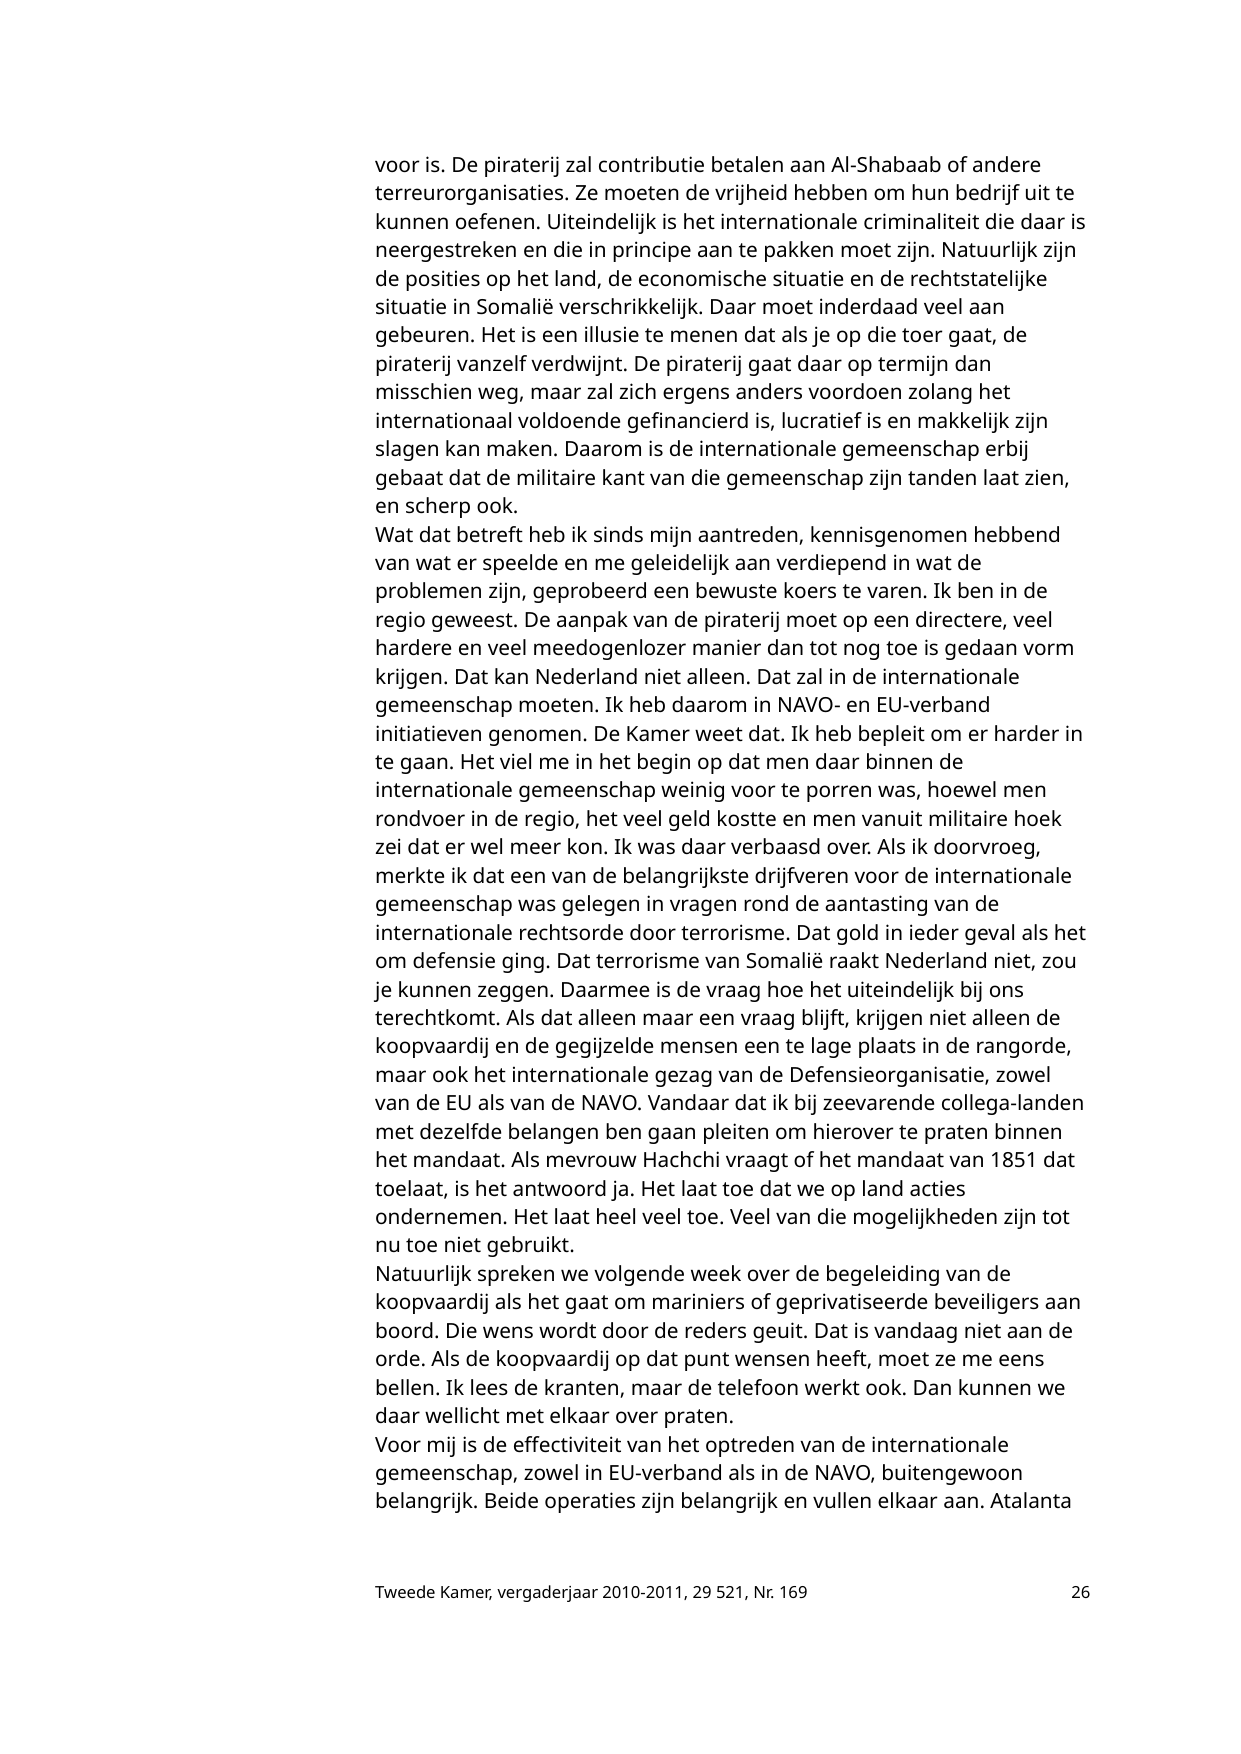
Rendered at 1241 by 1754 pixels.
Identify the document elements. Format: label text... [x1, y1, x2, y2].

text Wat dat betreft heb ik sinds mijn aantreden, kennisgenomen hebbend van wat er speelde en me geleidelijk aan verdiepend in wat de problemen zijn, geprobeerd een bewuste koers te varen. Ik ben in de regio geweest. De aanpak van de piraterij moet op een directere, veel hardere en veel meedogenlozer manier dan tot nog toe is gedaan vorm krijgen. Dat kan Nederland niet alleen. Dat zal in de internationale gemeenschap moeten. Ik heb daarom in NAVO- en EU-verband initiatieven genomen. De Kamer weet dat. Ik heb bepleit om er harder in te gaan. Het viel me in het begin op dat men daar binnen de internationale gemeenschap weinig voor te porren was, hoewel men rondvoer in de regio, het veel geld kostte en men vanuit militaire hoek zei dat er wel meer kon. Ik was daar verbaasd over. Als ik doorvroeg, merkte ik dat een van de belangrijkste drijfveren voor de internationale gemeenschap was gelegen in vragen rond de aantasting van de internationale rechtsorde door terrorisme. Dat gold in ieder geval als het om defensie ging. Dat terrorisme van Somalië raakt Nederland niet, zou je kunnen zeggen. Daarmee is de vraag hoe het uiteindelijk bij ons terechtkomt. Als dat alleen maar een vraag blijft, krijgen niet alleen de koopvaardij en de gegijzelde mensen een te lage plaats in de rangorde, maar ook het internationale gezag van de Defensieorganisatie, zowel van de EU als van de NAVO. Vandaar dat ik bij zeevarende collega-landen met dezelfde belangen ben gaan pleiten om hierover te praten binnen het mandaat. Als mevrouw Hachchi vraagt of het mandaat van 1851 dat toelaat, is het antwoord ja. Het laat toe dat we op land acties ondernemen. Het laat heel veel toe. Veel van die mogelijkheden zijn tot nu toe niet gebruikt. [375, 520, 1090, 1259]
text Voor mij is de effectiviteit van het optreden van de internationale gemeenschap, zowel in EU-verband als in de NAVO, buitengewoon belangrijk. Beide operaties zijn belangrijk en vullen elkaar aan. Atalanta [375, 1430, 1090, 1515]
text Natuurlijk spreken we volgende week over de begeleiding van de koopvaardij als het gaat om mariniers of geprivatiseerde beveiligers aan boord. Die wens wordt door de reders geuit. Dat is vandaag niet aan de orde. Als de koopvaardij op dat punt wensen heeft, moet ze me eens bellen. Ik lees de kranten, maar de telefoon werkt ook. Dan kunnen we daar wellicht met elkaar over praten. [375, 1259, 1090, 1430]
text voor is. De piraterij zal contributie betalen aan Al-Shabaab of andere terreurorganisaties. Ze moeten de vrijheid hebben om hun bedrijf uit te kunnen oefenen. Uiteindelijk is het internationale criminaliteit die daar is neergestreken en die in principe aan te pakken moet zijn. Natuurlijk zijn de posities op het land, de economische situatie en de rechtstatelijke situatie in Somalië verschrikkelijk. Daar moet inderdaad veel aan gebeuren. Het is een illusie te menen dat als je op die toer gaat, de piraterij vanzelf verdwijnt. De piraterij gaat daar op termijn dan misschien weg, maar zal zich ergens anders voordoen zolang het internationaal voldoende gefinancierd is, lucratief is en makkelijk zijn slagen kan maken. Daarom is de internationale gemeenschap erbij gebaat dat de militaire kant van die gemeenschap zijn tanden laat zien, en scherp ook. [375, 150, 1090, 520]
